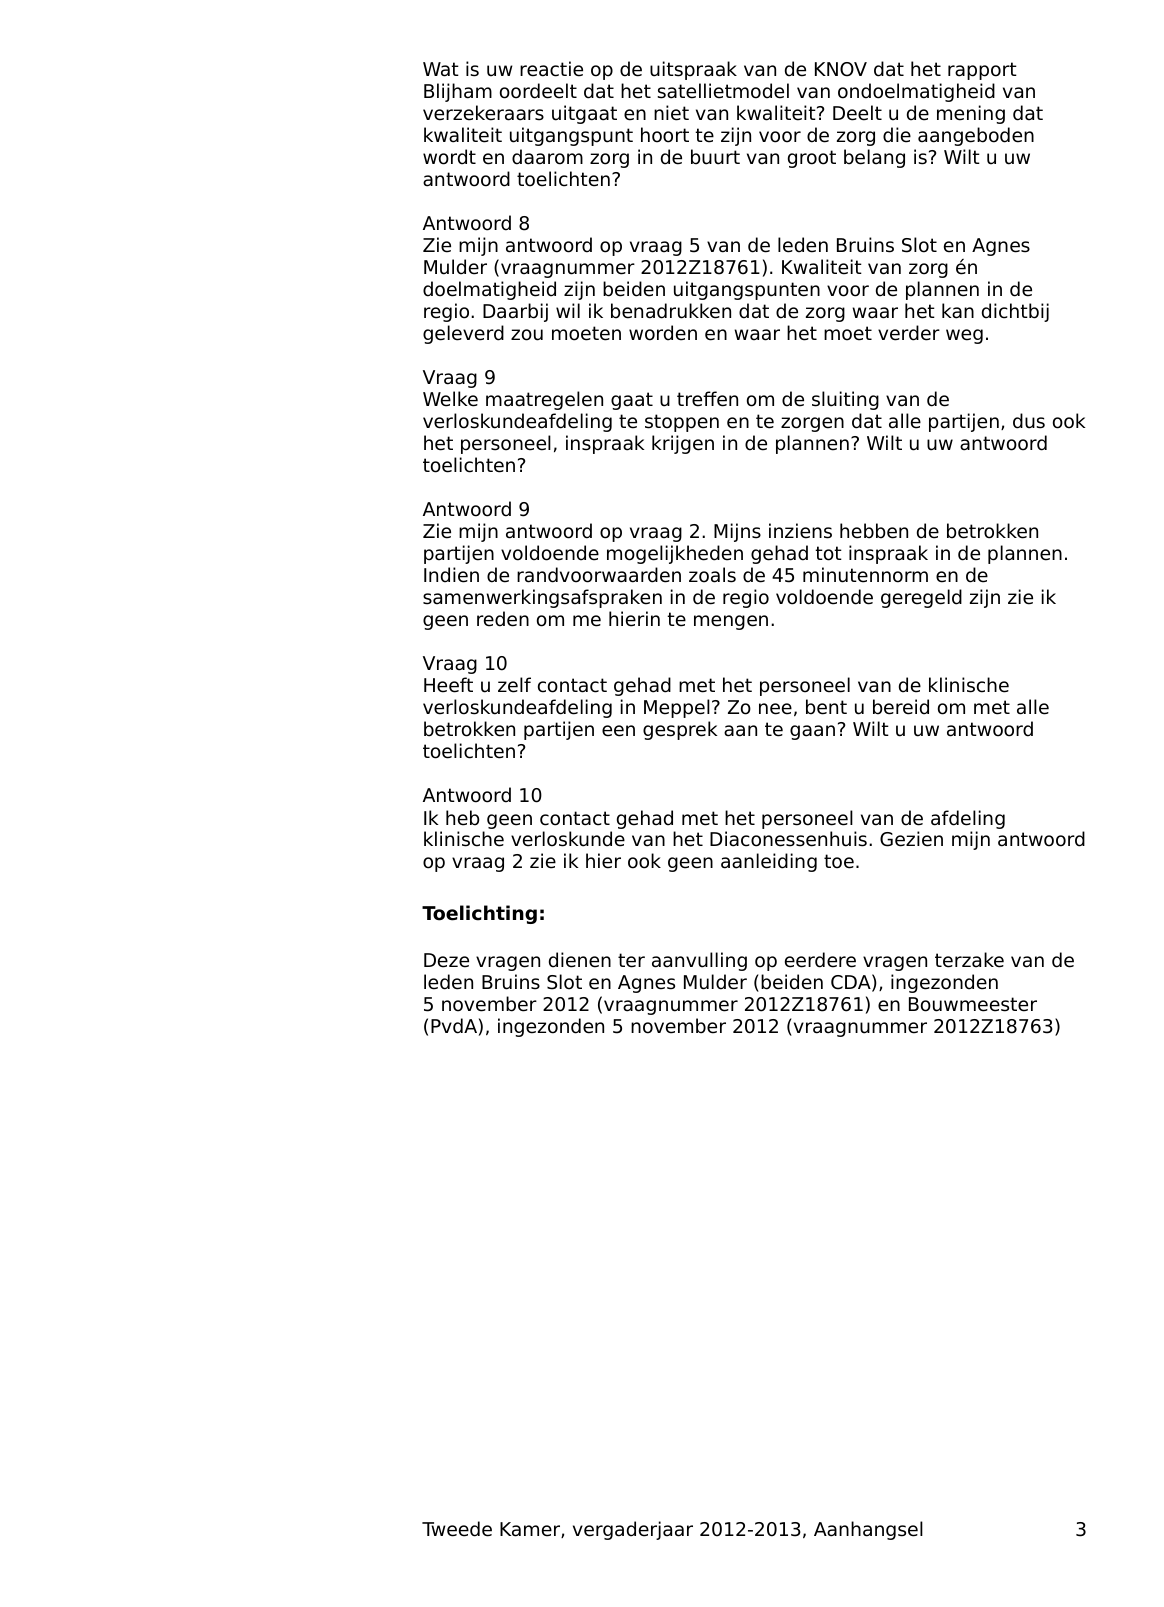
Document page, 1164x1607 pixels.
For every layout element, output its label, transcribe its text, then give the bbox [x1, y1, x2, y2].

text Ik heb geen contact gehad met het personeel van de afdeling klinische verloskunde van het Diaconessenhuis. Gezien mijn antwoord op vraag 2 zie ik hier ook geen aanleiding toe. [422, 807, 1087, 873]
text Antwoord 9 [422, 499, 1087, 521]
subtitle Toelichting: [422, 903, 1087, 925]
text Antwoord 10 [422, 785, 1087, 807]
text Heeft u zelf contact gehad met het personeel van de klinische verloskundeafdeling in Meppel? Zo nee, bent u bereid om met alle betrokken partijen een gesprek aan te gaan? Wilt u uw antwoord toelichten? [422, 675, 1087, 763]
text Zie mijn antwoord op vraag 2. Mijns inziens hebben de betrokken partijen voldoende mogelijkheden gehad tot inspraak in de plannen. Indien de randvoorwaarden zoals de 45 minutennorm en de samenwerkingsafspraken in de regio voldoende geregeld zijn zie ik geen reden om me hierin te mengen. [422, 521, 1087, 631]
text Vraag 10 [422, 653, 1087, 675]
text Deze vragen dienen ter aanvulling op eerdere vragen terzake van de leden Bruins Slot en Agnes Mulder (beiden CDA), ingezonden 5 november 2012 (vraagnummer 2012Z18761) en Bouwmeester (PvdA), ingezonden 5 november 2012 (vraagnummer 2012Z18763) [422, 950, 1087, 1038]
text Zie mijn antwoord op vraag 5 van de leden Bruins Slot en Agnes Mulder (vraagnummer 2012Z18761). Kwaliteit van zorg én doelmatigheid zijn beiden uitgangspunten voor de plannen in de regio. Daarbij wil ik benadrukken dat de zorg waar het kan dichtbij geleverd zou moeten worden en waar het moet verder weg. [422, 235, 1087, 345]
text Wat is uw reactie op de uitspraak van de KNOV dat het rapport Blijham oordeelt dat het satellietmodel van ondoelmatigheid van verzekeraars uitgaat en niet van kwaliteit? Deelt u de mening dat kwaliteit uitgangspunt hoort te zijn voor de zorg die aangeboden wordt en daarom zorg in de buurt van groot belang is? Wilt u uw antwoord toelichten? [422, 59, 1087, 191]
text Antwoord 8 [422, 213, 1087, 235]
text Vraag 9 [422, 367, 1087, 389]
text Welke maatregelen gaat u treffen om de sluiting van de verloskundeafdeling te stoppen en te zorgen dat alle partijen, dus ook het personeel, inspraak krijgen in de plannen? Wilt u uw antwoord toelichten? [422, 389, 1087, 477]
